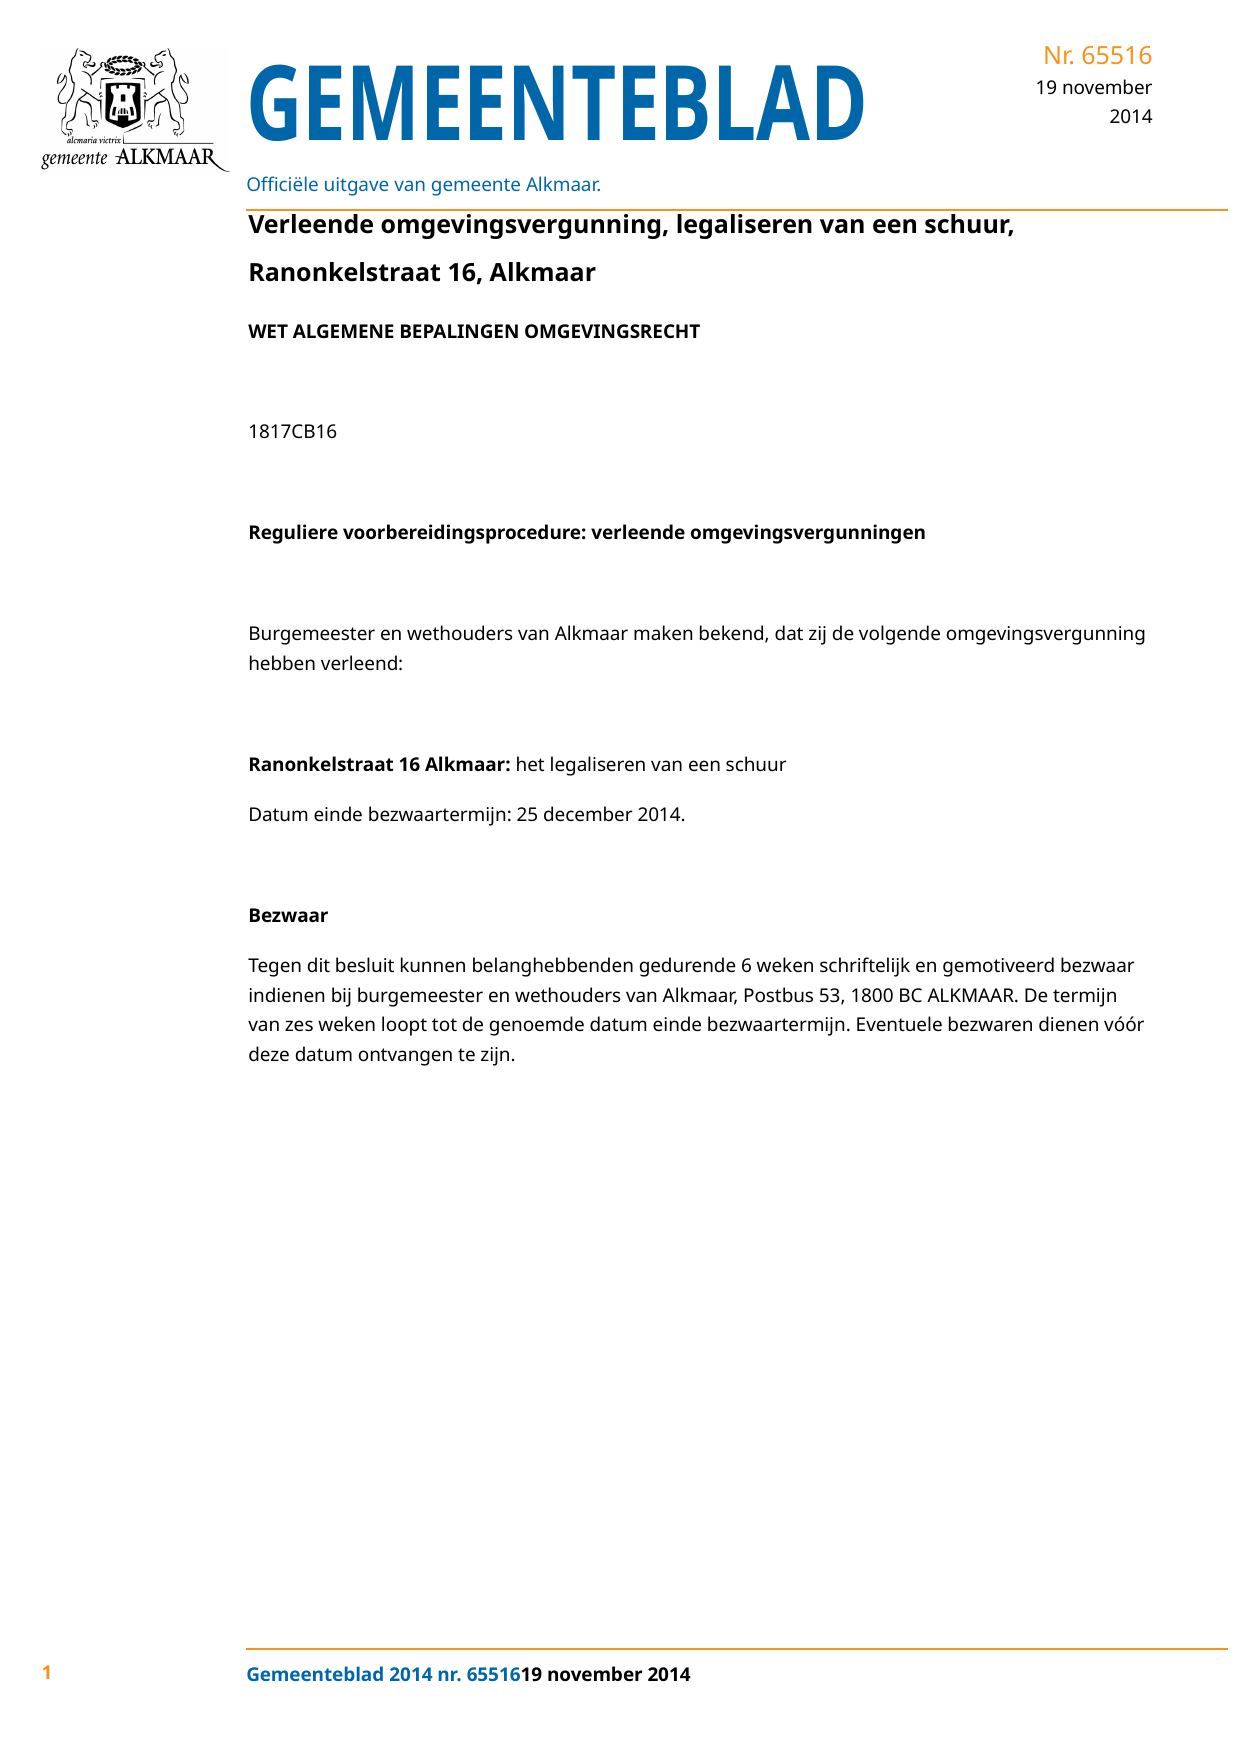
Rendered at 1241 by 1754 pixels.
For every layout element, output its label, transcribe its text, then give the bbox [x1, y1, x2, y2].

text Ranonkelstraat 16 Alkmaar: het legaliseren van een schuur [248, 751, 1152, 777]
text 1817CB16 [248, 419, 1152, 444]
text Burgemeester en wethouders van Alkmaar maken bekend, dat zij de volgende omgevingsvergunning hebben verleend: [248, 620, 1152, 676]
text WET ALGEMENE BEPALINGEN OMGEVINGSRECHT [248, 318, 1152, 344]
text Bezwaar [248, 902, 1152, 928]
text Verleende omgevingsvergunning, legaliseren van een schuur, Ranonkelstraat 16, Alkmaar [248, 211, 1152, 288]
text Tegen dit besluit kunnen belanghebbenden gedurende 6 weken schriftelijk en gemotiveerd bezwaar indienen bij burgemeester en wethouders van Alkmaar, Postbus 53, 1800 BC ALKMAAR. De termijn van zes weken loopt tot de genoemde datum einde bezwaartermijn. Eventuele bezwaren dienen vóór deze datum ontvangen te zijn. [248, 952, 1152, 1067]
text Datum einde bezwaartermijn: 25 december 2014. [248, 801, 1152, 827]
picture [41, 47, 231, 172]
text Reguliere voorbereidingsprocedure: verleende omgevingsvergunningen [248, 519, 1152, 545]
